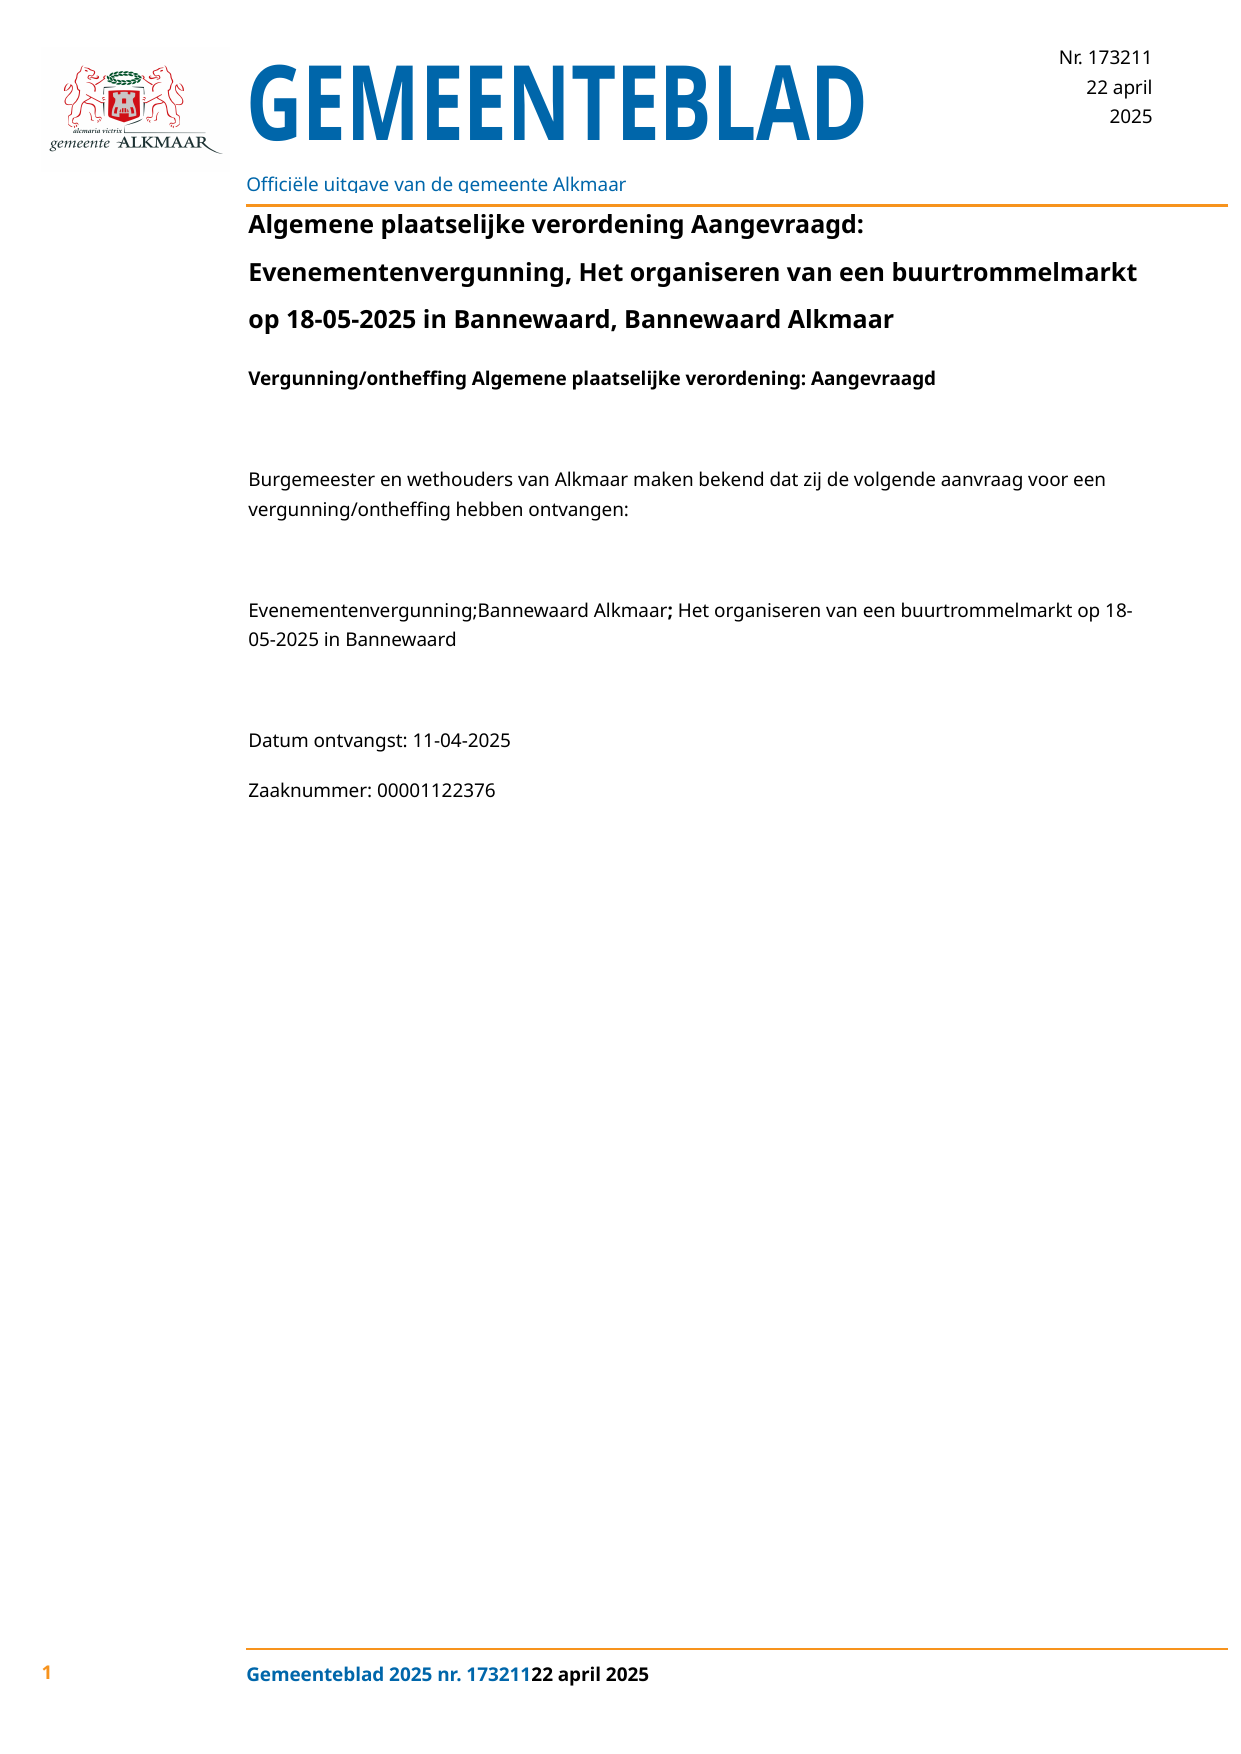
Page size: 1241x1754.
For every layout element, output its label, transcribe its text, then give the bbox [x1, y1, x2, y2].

text Zaaknummer: 00001122376 [248, 778, 1152, 803]
text Vergunning/ontheffing Algemene plaatselijke verordening: Aangevraagd [248, 366, 1152, 391]
picture [41, 47, 231, 172]
text Evenementenvergunning;Bannewaard Alkmaar; Het organiseren van een buurtrommelmarkt op 18-05-2025 in Bannewaard [248, 597, 1152, 652]
text Datum ontvangst: 11-04-2025 [248, 727, 1152, 753]
text Algemene plaatselijke verordening Aangevraagd: Evenementenvergunning, Het organiseren van een buurtrommelmarkt op 18-05-2025 in Bannewaard, Bannewaard Alkmaar [248, 207, 1152, 336]
text Burgemeester en wethouders van Alkmaar maken bekend dat zij de volgende aanvraag voor een vergunning/ontheffing hebben ontvangen: [248, 466, 1152, 522]
